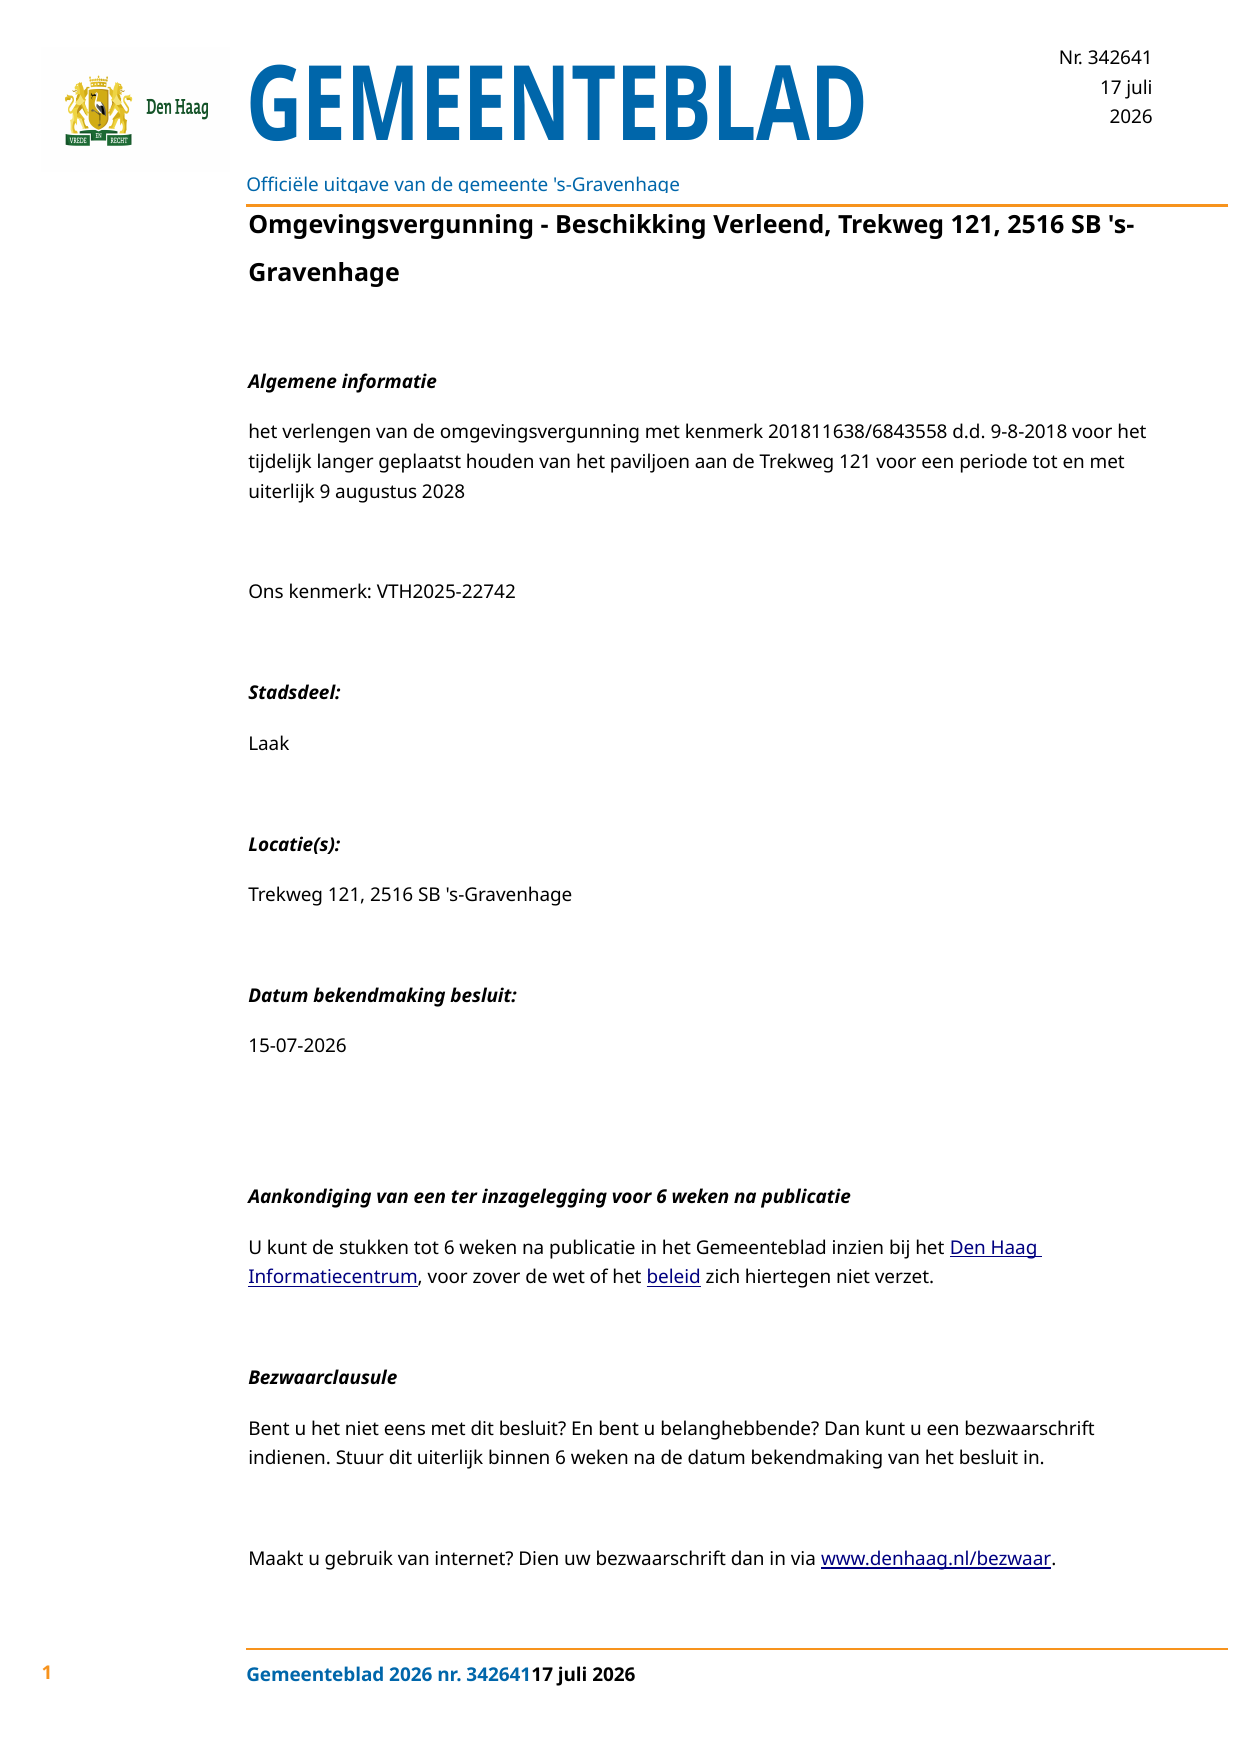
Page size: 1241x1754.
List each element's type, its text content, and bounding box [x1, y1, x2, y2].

text U kunt de stukken tot 6 weken na publicatie in het Gemeenteblad inzien bij het Den Haag Informatiecentrum, voor zover de wet of het beleid zich hiertegen niet verzet. [248, 1234, 1152, 1289]
text 15-07-2026 [248, 1032, 1152, 1058]
text Datum bekendmaking besluit: [248, 982, 1152, 1008]
picture [41, 47, 231, 172]
text Aankondiging van een ter inzagelegging voor 6 weken na publicatie [248, 1184, 1152, 1209]
text het verlengen van de omgevingsvergunning met kenmerk 201811638/6843558 d.d. 9-8-2018 voor het tijdelijk langer geplaatst houden van het paviljoen aan de Trekweg 121 voor een periode tot en met uiterlijk 9 augustus 2028 [248, 419, 1152, 504]
text Ons kenmerk: VTH2025-22742 [248, 579, 1152, 604]
text Omgevingsvergunning - Beschikking Verleend, Trekweg 121, 2516 SB 's-Gravenhage [248, 207, 1152, 288]
text Algemene informatie [248, 368, 1152, 394]
text Bent u het niet eens met dit besluit? En bent u belanghebbende? Dan kunt u een bezwaarschrift indienen. Stuur dit uiterlijk binnen 6 weken na de datum bekendmaking van het besluit in. [248, 1415, 1152, 1470]
text Bezwaarclausule [248, 1364, 1152, 1390]
text Laak [248, 730, 1152, 756]
text Locatie(s): [248, 831, 1152, 857]
text Maakt u gebruik van internet? Dien uw bezwaarschrift dan in via www.denhaag.nl/bezwaar. [248, 1545, 1152, 1571]
text Trekweg 121, 2516 SB 's-Gravenhage [248, 881, 1152, 907]
text Stadsdeel: [248, 679, 1152, 705]
